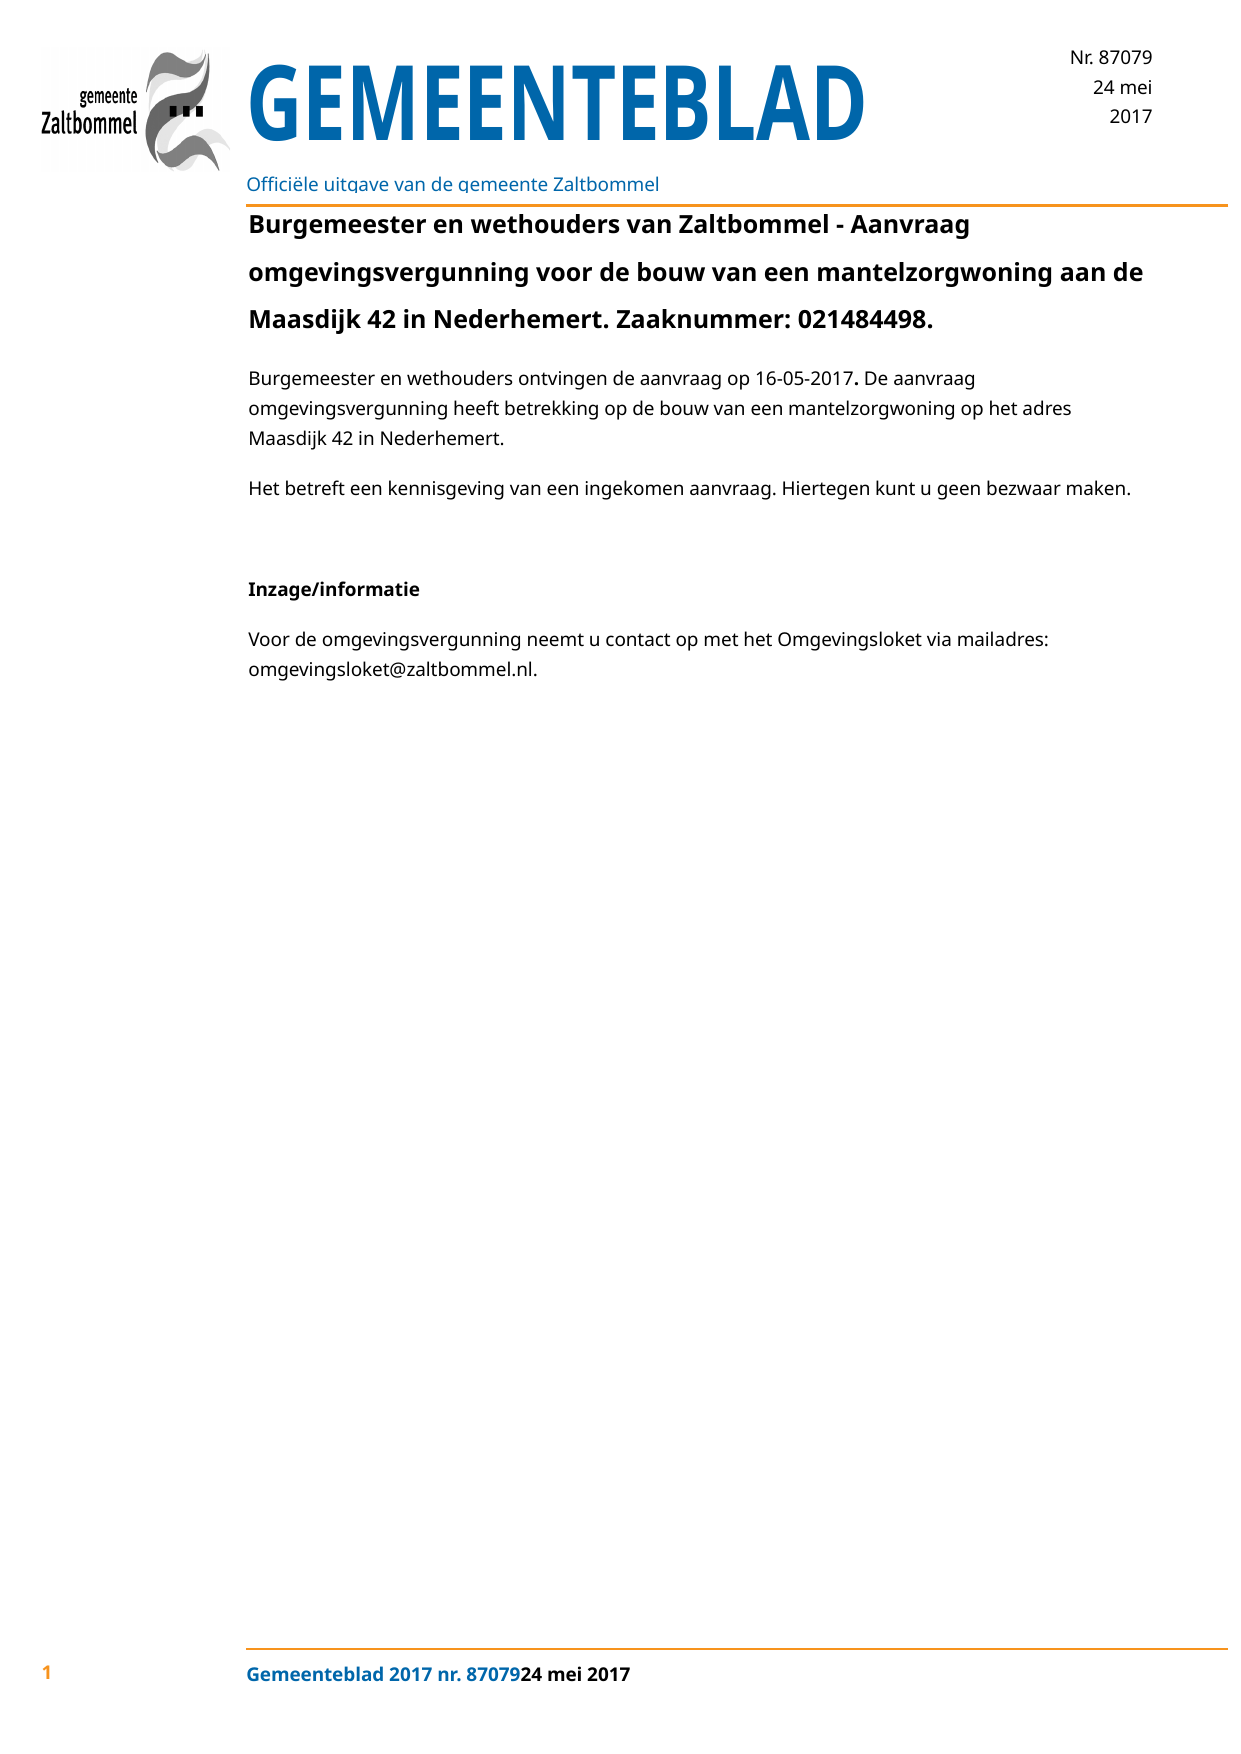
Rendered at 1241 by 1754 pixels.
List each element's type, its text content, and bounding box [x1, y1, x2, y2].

text Voor de omgevingsvergunning neemt u contact op met het Omgevingsloket via mailadres: omgevingsloket@zaltbommel.nl. [248, 626, 1152, 682]
text Burgemeester en wethouders ontvingen de aanvraag op 16-05-2017. De aanvraag omgevingsvergunning heeft betrekking op de bouw van een mantelzorgwoning op het adres Maasdijk 42 in Nederhemert. [248, 366, 1152, 450]
text Het betreft een kennisgeving van een ingekomen aanvraag. Hiertegen kunt u geen bezwaar maken. [248, 475, 1152, 501]
text Burgemeester en wethouders van Zaltbommel - Aanvraag omgevingsvergunning voor de bouw van een mantelzorgwoning aan de Maasdijk 42 in Nederhemert. Zaaknummer: 021484498. [248, 207, 1152, 336]
picture [41, 47, 231, 172]
text Inzage/informatie [248, 576, 1152, 602]
